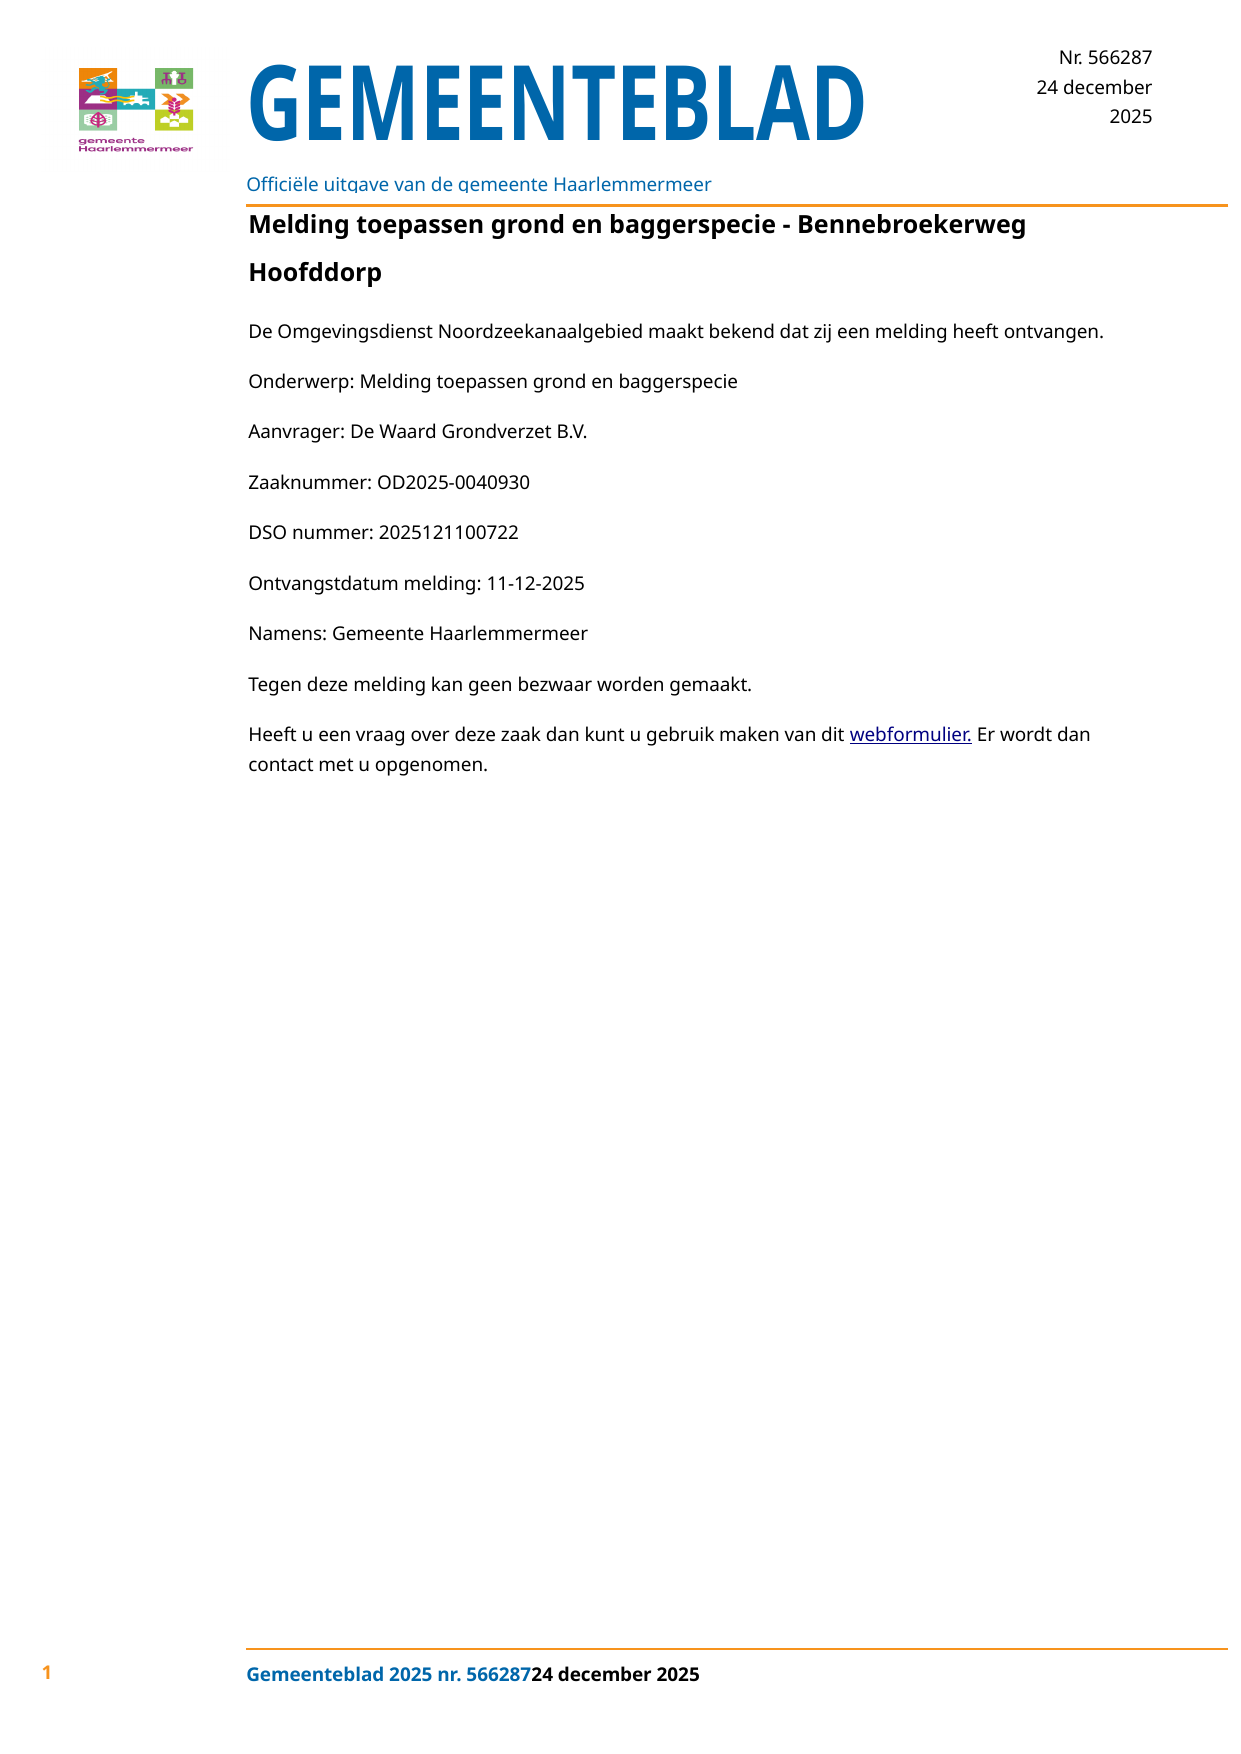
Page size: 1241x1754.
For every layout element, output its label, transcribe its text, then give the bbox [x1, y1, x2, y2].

text Heeft u een vraag over deze zaak dan kunt u gebruik maken van dit webformulier. Er wordt dan contact met u opgenomen. [248, 721, 1152, 777]
text Namens: Gemeente Haarlemmermeer [248, 620, 1152, 646]
text DSO nummer: 2025121100722 [248, 519, 1152, 545]
text Zaaknummer: OD2025-0040930 [248, 469, 1152, 495]
text Onderwerp: Melding toepassen grond en baggerspecie [248, 368, 1152, 394]
text De Omgevingsdienst Noordzeekanaalgebied maakt bekend dat zij een melding heeft ontvangen. [248, 318, 1152, 344]
picture [41, 47, 231, 172]
text Tegen deze melding kan geen bezwaar worden gemaakt. [248, 671, 1152, 697]
text Aanvrager: De Waard Grondverzet B.V. [248, 419, 1152, 444]
text Melding toepassen grond en baggerspecie - Bennebroekerweg Hoofddorp [248, 207, 1152, 288]
text Ontvangstdatum melding: 11-12-2025 [248, 570, 1152, 596]
